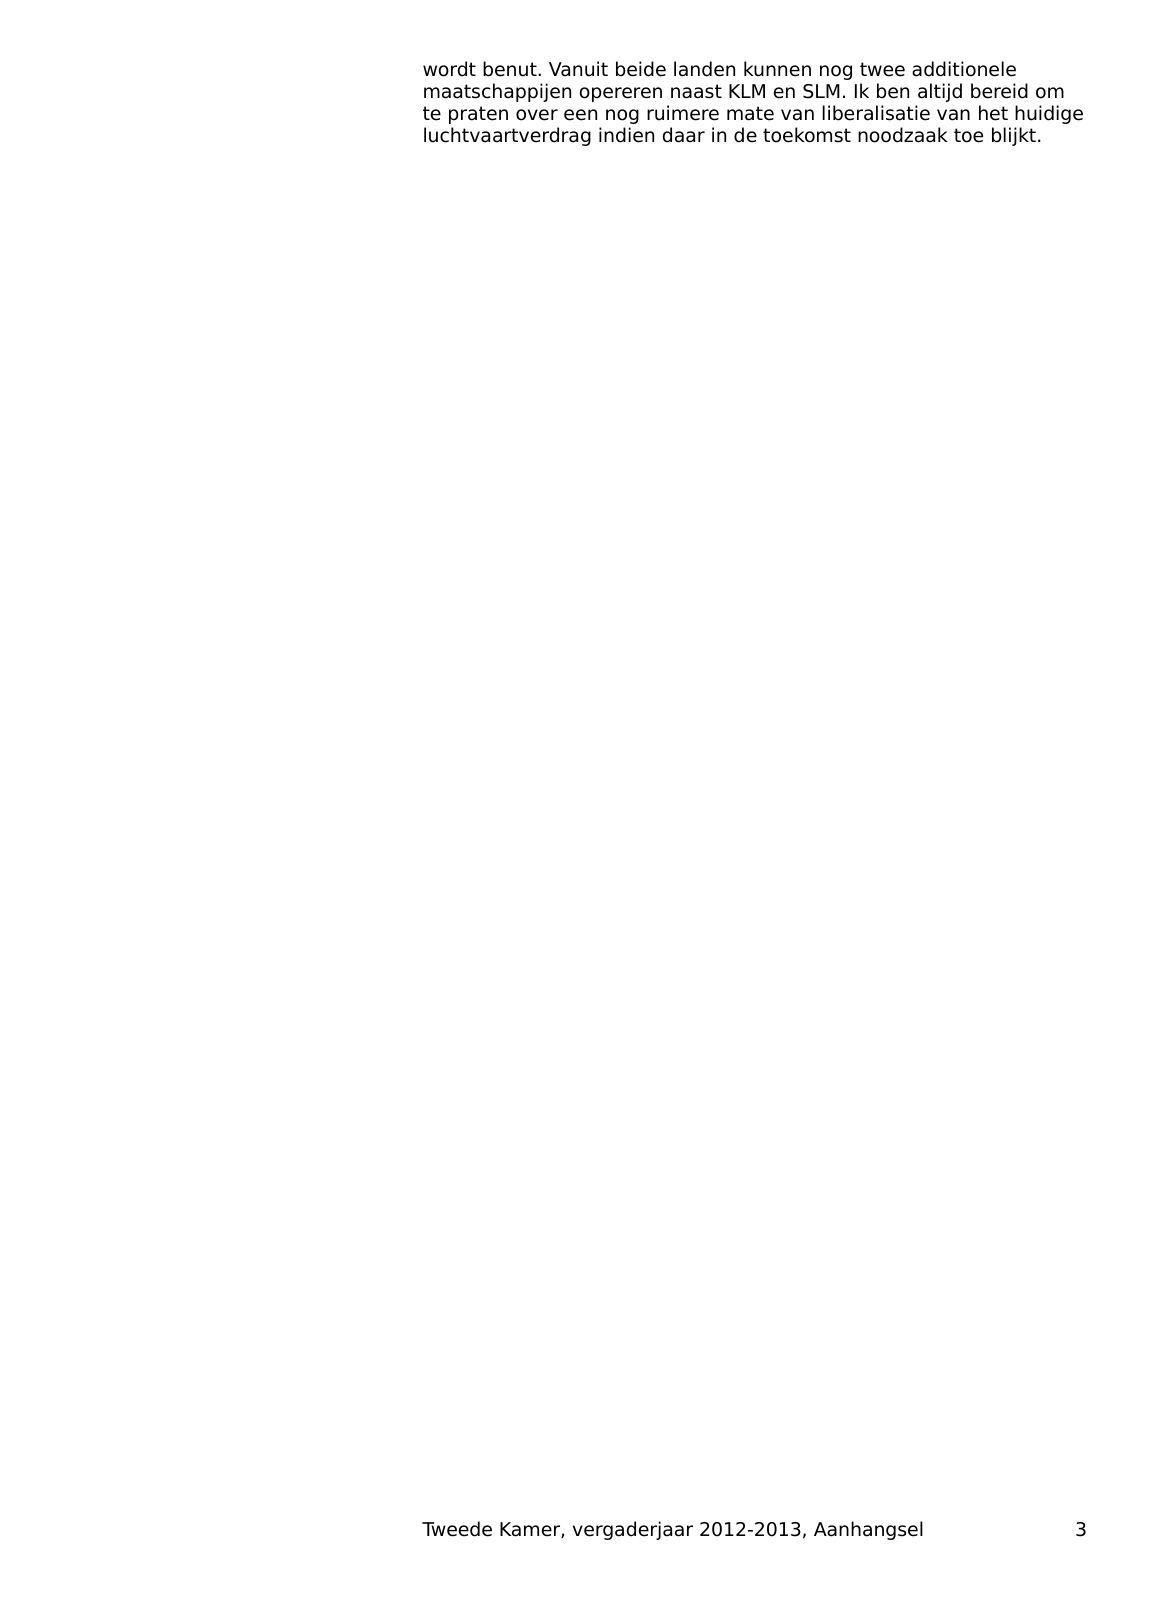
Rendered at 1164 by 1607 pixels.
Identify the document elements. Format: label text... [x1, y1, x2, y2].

text wordt benut. Vanuit beide landen kunnen nog twee additionele maatschappijen opereren naast KLM en SLM. Ik ben altijd bereid om te praten over een nog ruimere mate van liberalisatie van het huidige luchtvaartverdrag indien daar in de toekomst noodzaak toe blijkt. [422, 59, 1087, 147]
